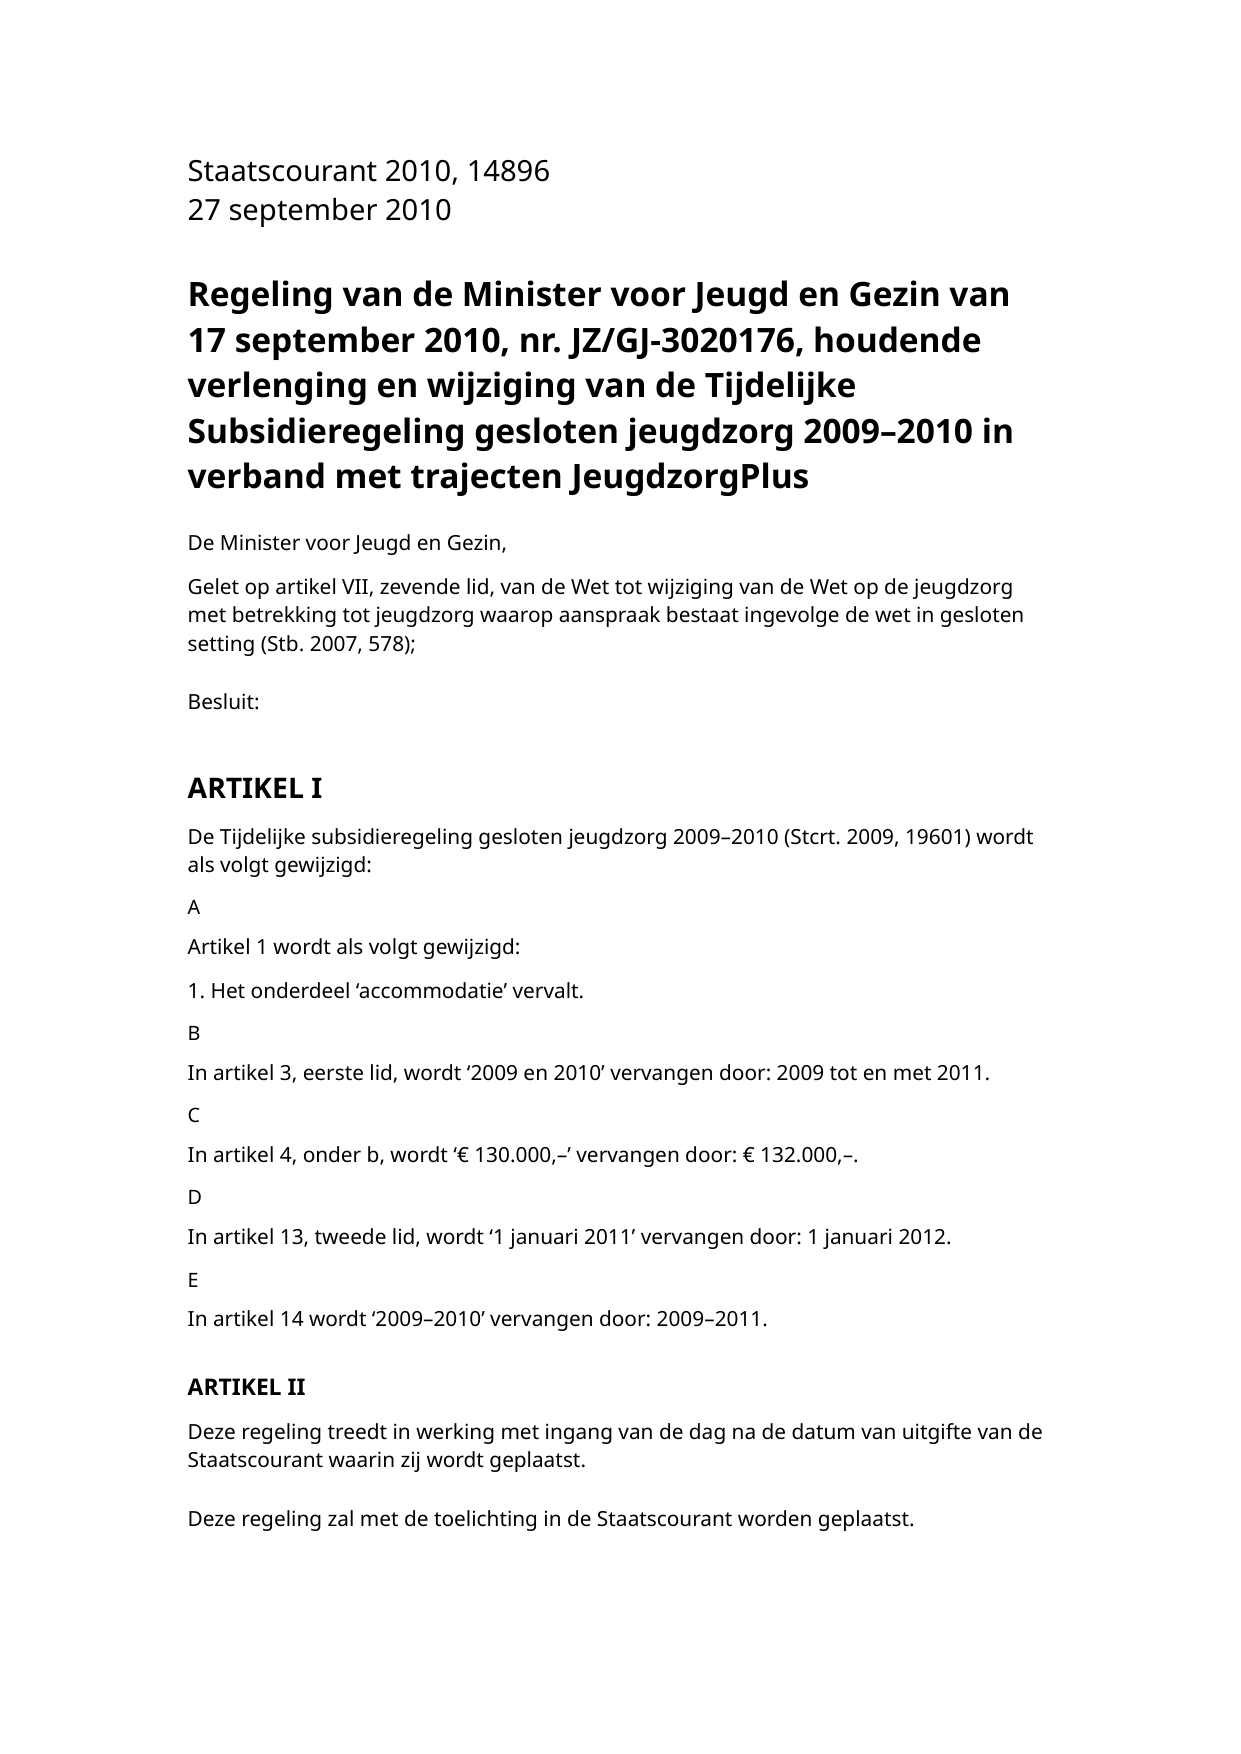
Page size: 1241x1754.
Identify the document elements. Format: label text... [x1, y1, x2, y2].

text Besluit: [187, 687, 1053, 716]
subtitle Regeling van de Minister voor Jeugd en Gezin van 17 september 2010, nr. JZ/GJ-3020176, houdende verlenging en wijziging van de Tijdelijke Subsidieregeling gesloten jeugdzorg 2009–2010 in verband met trajecten JeugdzorgPlus [187, 271, 1053, 498]
text In artikel 13, tweede lid, wordt ‘1 januari 2011’ vervangen door: 1 januari 2012. [187, 1222, 1053, 1251]
text In artikel 4, onder b, wordt ‘€ 130.000,–’ vervangen door: € 132.000,–. [187, 1140, 1053, 1169]
text C [187, 1101, 1053, 1128]
text 1. Het onderdeel ‘accommodatie’ vervalt. [187, 976, 1053, 1004]
text In artikel 3, eerste lid, wordt ‘2009 en 2010’ vervangen door: 2009 tot en met 2011. [187, 1058, 1053, 1086]
text Artikel 1 wordt als volgt gewijzigd: [187, 932, 1053, 961]
text Staatscourant 2010, 14896 [187, 150, 1053, 190]
text Deze regeling zal met de toelichting in de Staatscourant worden geplaatst. [187, 1504, 1053, 1532]
text A [187, 894, 1053, 921]
text B [187, 1019, 1053, 1046]
text In artikel 14 wordt ‘2009–2010’ vervangen door: 2009–2011. [187, 1304, 1053, 1333]
text Deze regeling treedt in werking met ingang van de dag na de datum van uitgifte van de Staatscourant waarin zij wordt geplaatst. [187, 1417, 1053, 1474]
subtitle ARTIKEL II [187, 1371, 1053, 1402]
text De Tijdelijke subsidieregeling gesloten jeugdzorg 2009–2010 (Stcrt. 2009, 19601) wordt als volgt gewijzigd: [187, 822, 1053, 879]
text 27 september 2010 [187, 190, 1053, 229]
text Gelet op artikel VII, zevende lid, van de Wet tot wijziging van de Wet op de jeugdzorg met betrekking tot jeugdzorg waarop aanspraak bestaat ingevolge de wet in gesloten setting (Stb. 2007, 578); [187, 572, 1053, 657]
text E [187, 1266, 1053, 1293]
subtitle ARTIKEL I [187, 768, 1053, 807]
text De Minister voor Jeugd en Gezin, [187, 528, 1053, 557]
text D [187, 1184, 1053, 1211]
